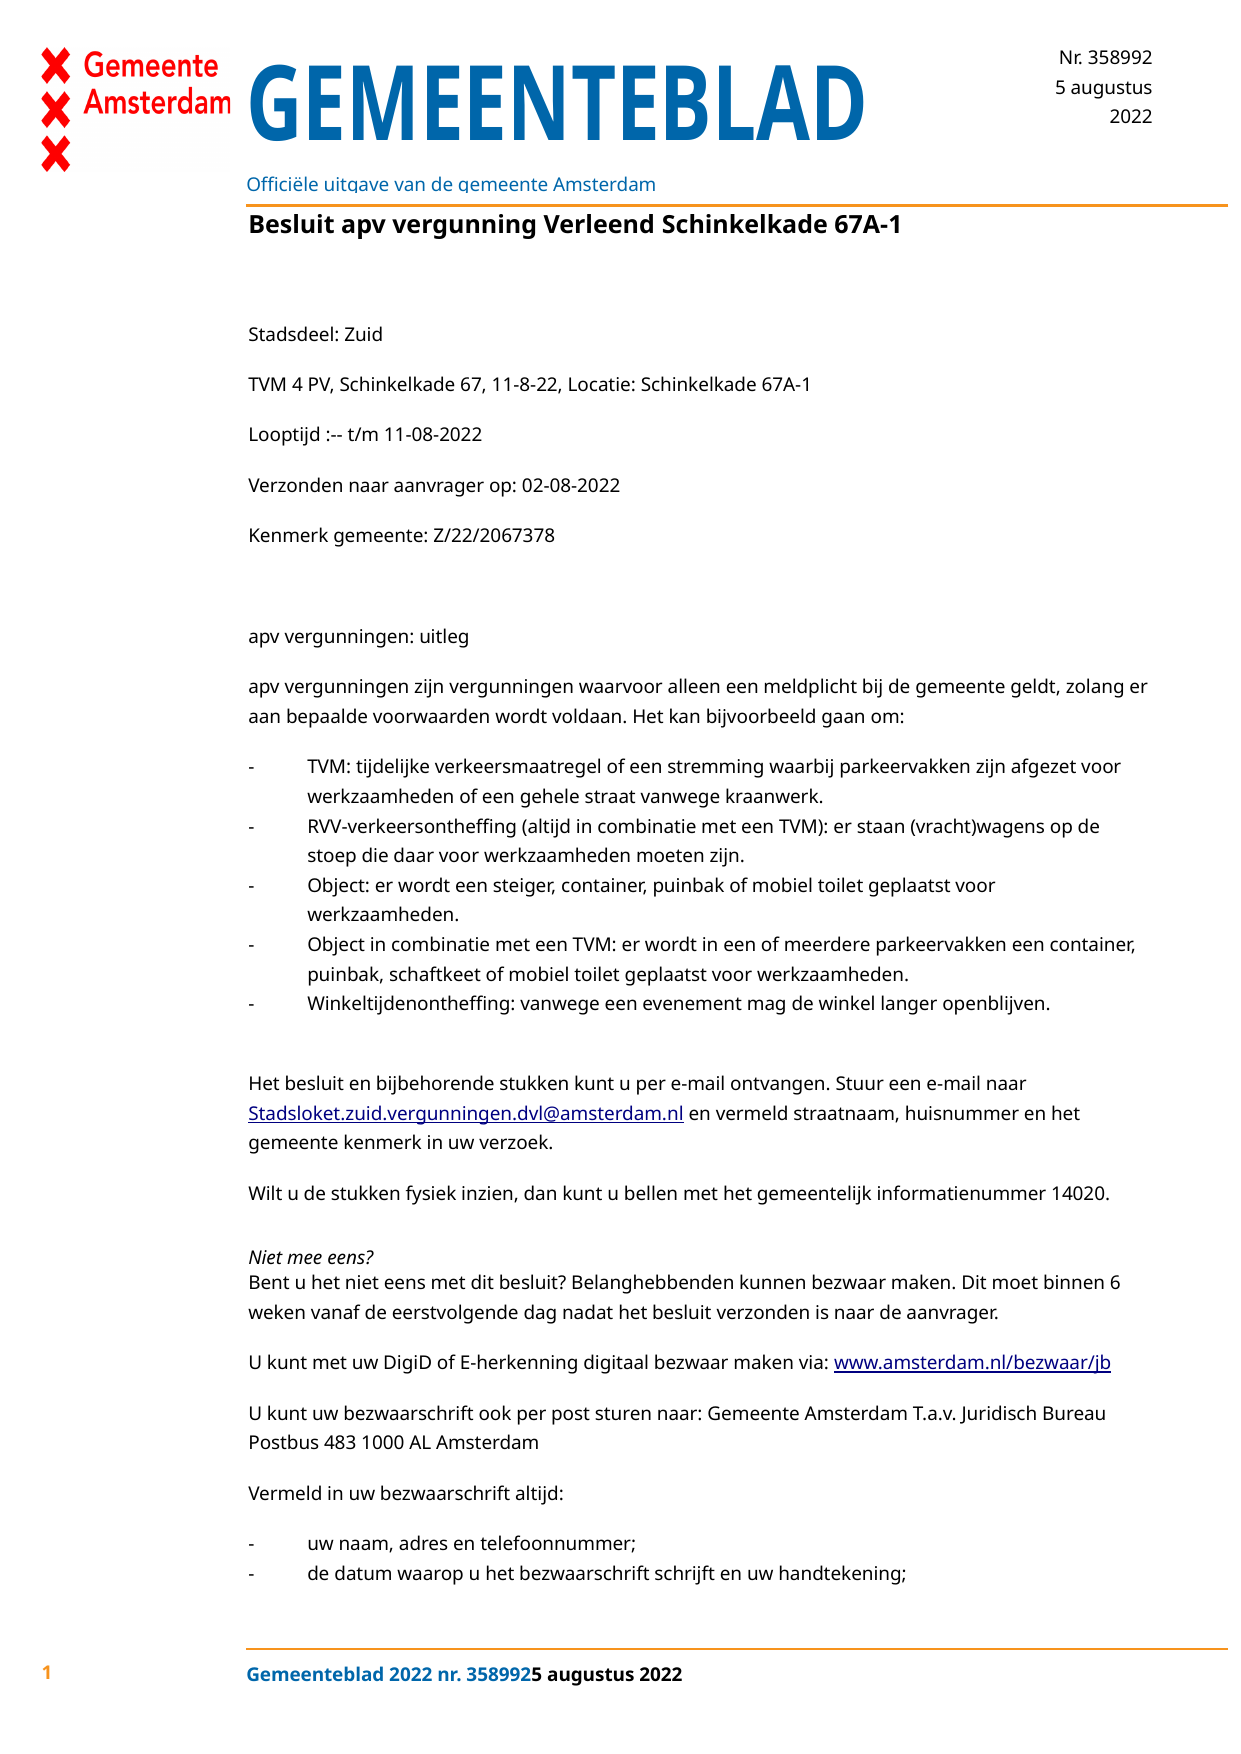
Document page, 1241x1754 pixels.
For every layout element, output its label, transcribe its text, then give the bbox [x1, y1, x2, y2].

text Verzonden naar aanvrager op: 02-08-2022 [248, 472, 1152, 498]
list Object in combinatie met een TVM: er wordt in een of meerdere parkeervakken een container, puinbak, schaftkeet of mobiel toilet geplaatst voor werkzaamheden. [248, 931, 1152, 986]
text Kenmerk gemeente: Z/22/2067378 [248, 522, 1152, 548]
list RVV-verkeersontheffing (altijd in combinatie met een TVM): er staan (vracht)wagens op de stoep die daar voor werkzaamheden moeten zijn. [248, 813, 1152, 868]
text apv vergunningen: uitleg [248, 623, 1152, 649]
text Wilt u de stukken fysiek inzien, dan kunt u bellen met het gemeentelijk informatienummer 14020. [248, 1180, 1152, 1206]
text U kunt met uw DigiD of E-herkenning digitaal bezwaar maken via: www.amsterdam.nl/bezwaar/jb [248, 1349, 1152, 1375]
text Het besluit en bijbehorende stukken kunt u per e-mail ontvangen. Stuur een e-mail naar Stadsloket.zuid.vergunningen.dvl@amsterdam.nl en vermeld straatnaam, huisnummer en het gemeente kenmerk in uw verzoek. [248, 1070, 1152, 1155]
text Stadsdeel: Zuid [248, 321, 1152, 346]
text Looptijd :-- t/m 11-08-2022 [248, 422, 1152, 447]
text apv vergunningen zijn vergunningen waarvoor alleen een meldplicht bij de gemeente geldt, zolang er aan bepaalde voorwaarden wordt voldaan. Het kan bijvoorbeeld gaan om: [248, 674, 1152, 729]
text Niet mee eens? [248, 1244, 1152, 1269]
text TVM 4 PV, Schinkelkade 67, 11-8-22, Locatie: Schinkelkade 67A-1 [248, 371, 1152, 397]
list de datum waarop u het bezwaarschrift schrijft en uw handtekening; [248, 1560, 1152, 1586]
picture [41, 47, 231, 172]
list uw naam, adres en telefoonnummer; [248, 1530, 1152, 1556]
text Bent u het niet eens met dit besluit? Belanghebbenden kunnen bezwaar maken. Dit moet binnen 6 weken vanaf de eerstvolgende dag nadat het besluit verzonden is naar de aanvrager. [248, 1269, 1152, 1325]
text Vermeld in uw bezwaarschrift altijd: [248, 1480, 1152, 1506]
text U kunt uw bezwaarschrift ook per post sturen naar: Gemeente Amsterdam T.a.v. Juridisch Bureau Postbus 483 1000 AL Amsterdam [248, 1400, 1152, 1455]
list Object: er wordt een steiger, container, puinbak of mobiel toilet geplaatst voor werkzaamheden. [248, 872, 1152, 927]
text Besluit apv vergunning Verleend Schinkelkade 67A-1 [248, 207, 1152, 241]
list TVM: tijdelijke verkeersmaatregel of een stremming waarbij parkeervakken zijn afgezet voor werkzaamheden of een gehele straat vanwege kraanwerk. [248, 754, 1152, 809]
list Winkeltijdenontheffing: vanwege een evenement mag de winkel langer openblijven. [248, 990, 1152, 1016]
